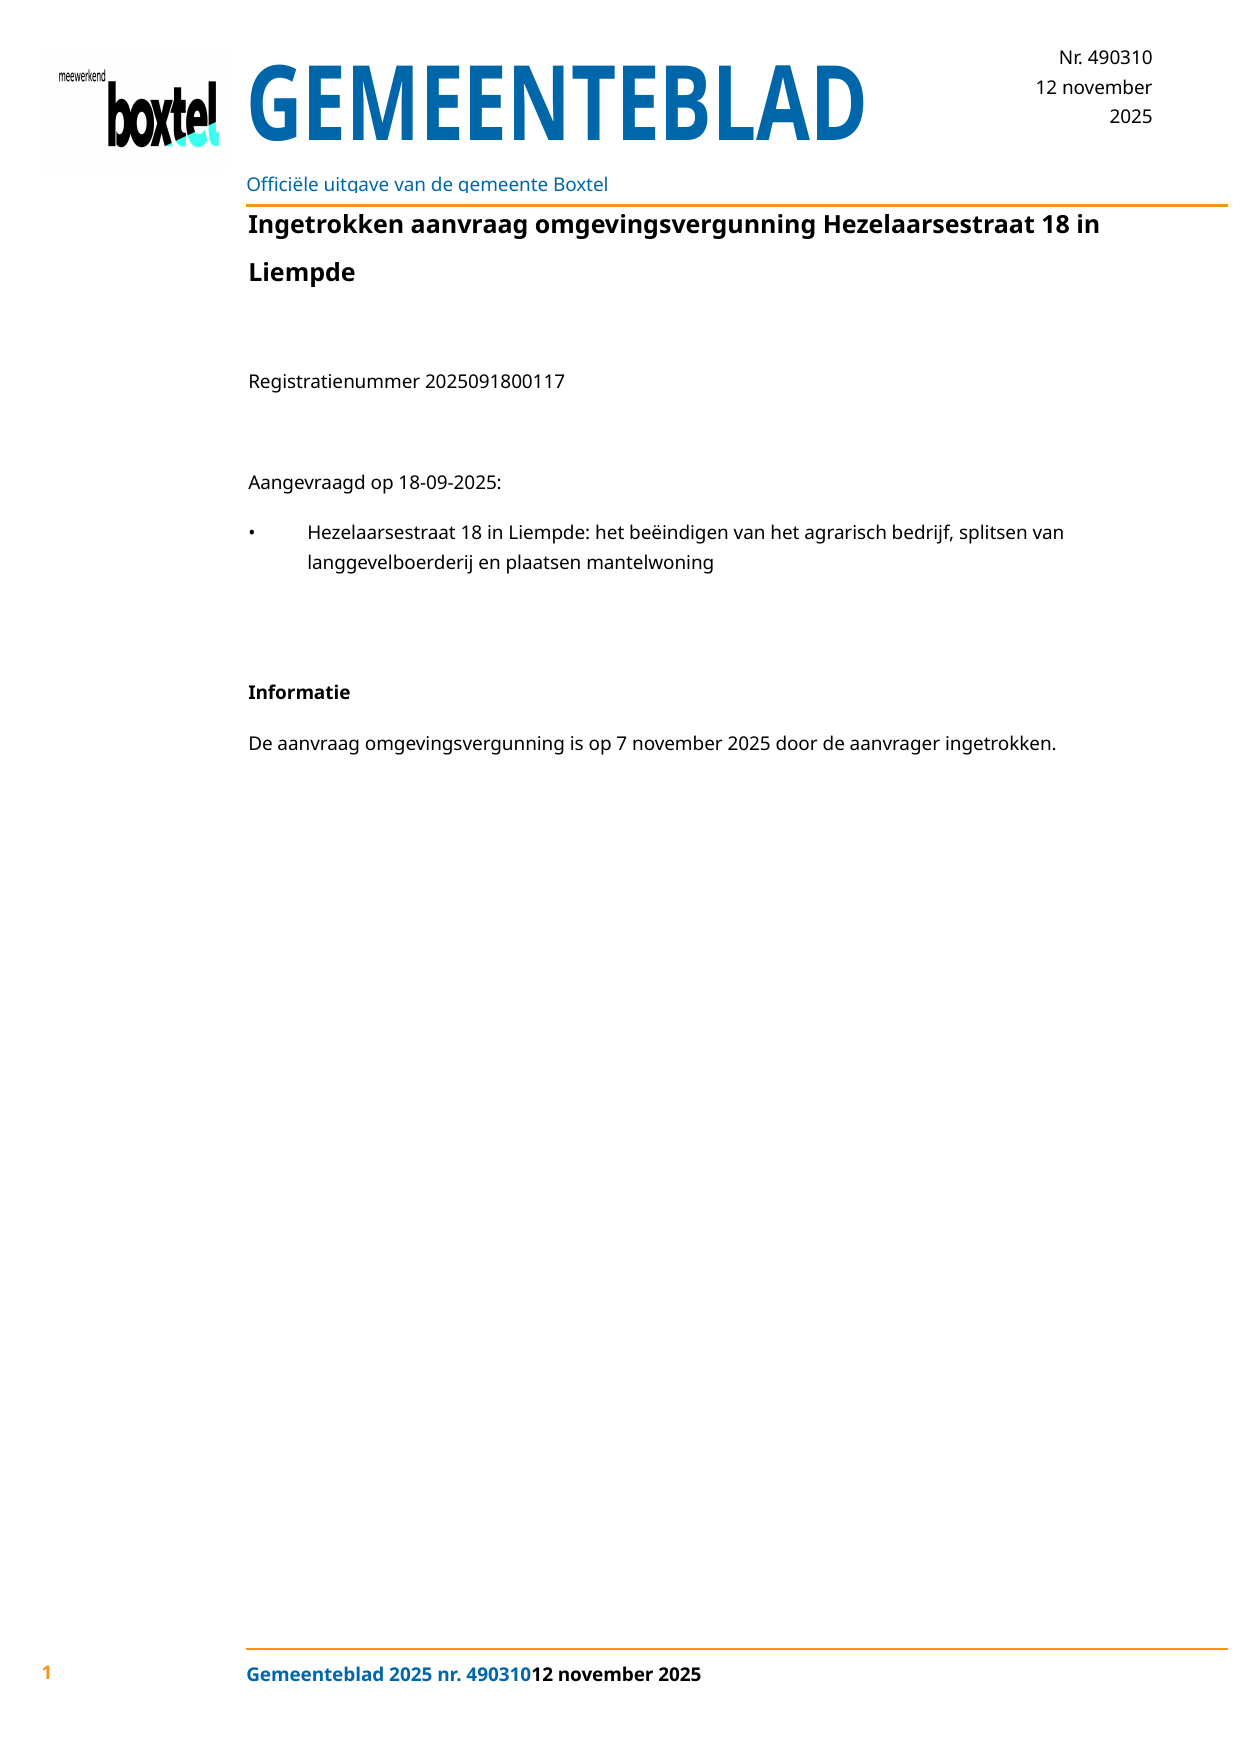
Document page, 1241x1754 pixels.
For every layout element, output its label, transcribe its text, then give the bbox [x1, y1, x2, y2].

text Ingetrokken aanvraag omgevingsvergunning Hezelaarsestraat 18 in Liempde [248, 207, 1152, 288]
picture [41, 47, 231, 172]
text De aanvraag omgevingsvergunning is op 7 november 2025 door de aanvrager ingetrokken. [248, 730, 1152, 756]
text Registratienummer 2025091800117 [248, 368, 1152, 394]
text Informatie [248, 679, 1152, 705]
list Hezelaarsestraat 18 in Liempde: het beëindigen van het agrarisch bedrijf, splitsen van langgevelboerderij en plaatsen mantelwoning [248, 519, 1152, 575]
text Aangevraagd op 18-09-2025: [248, 469, 1152, 495]
